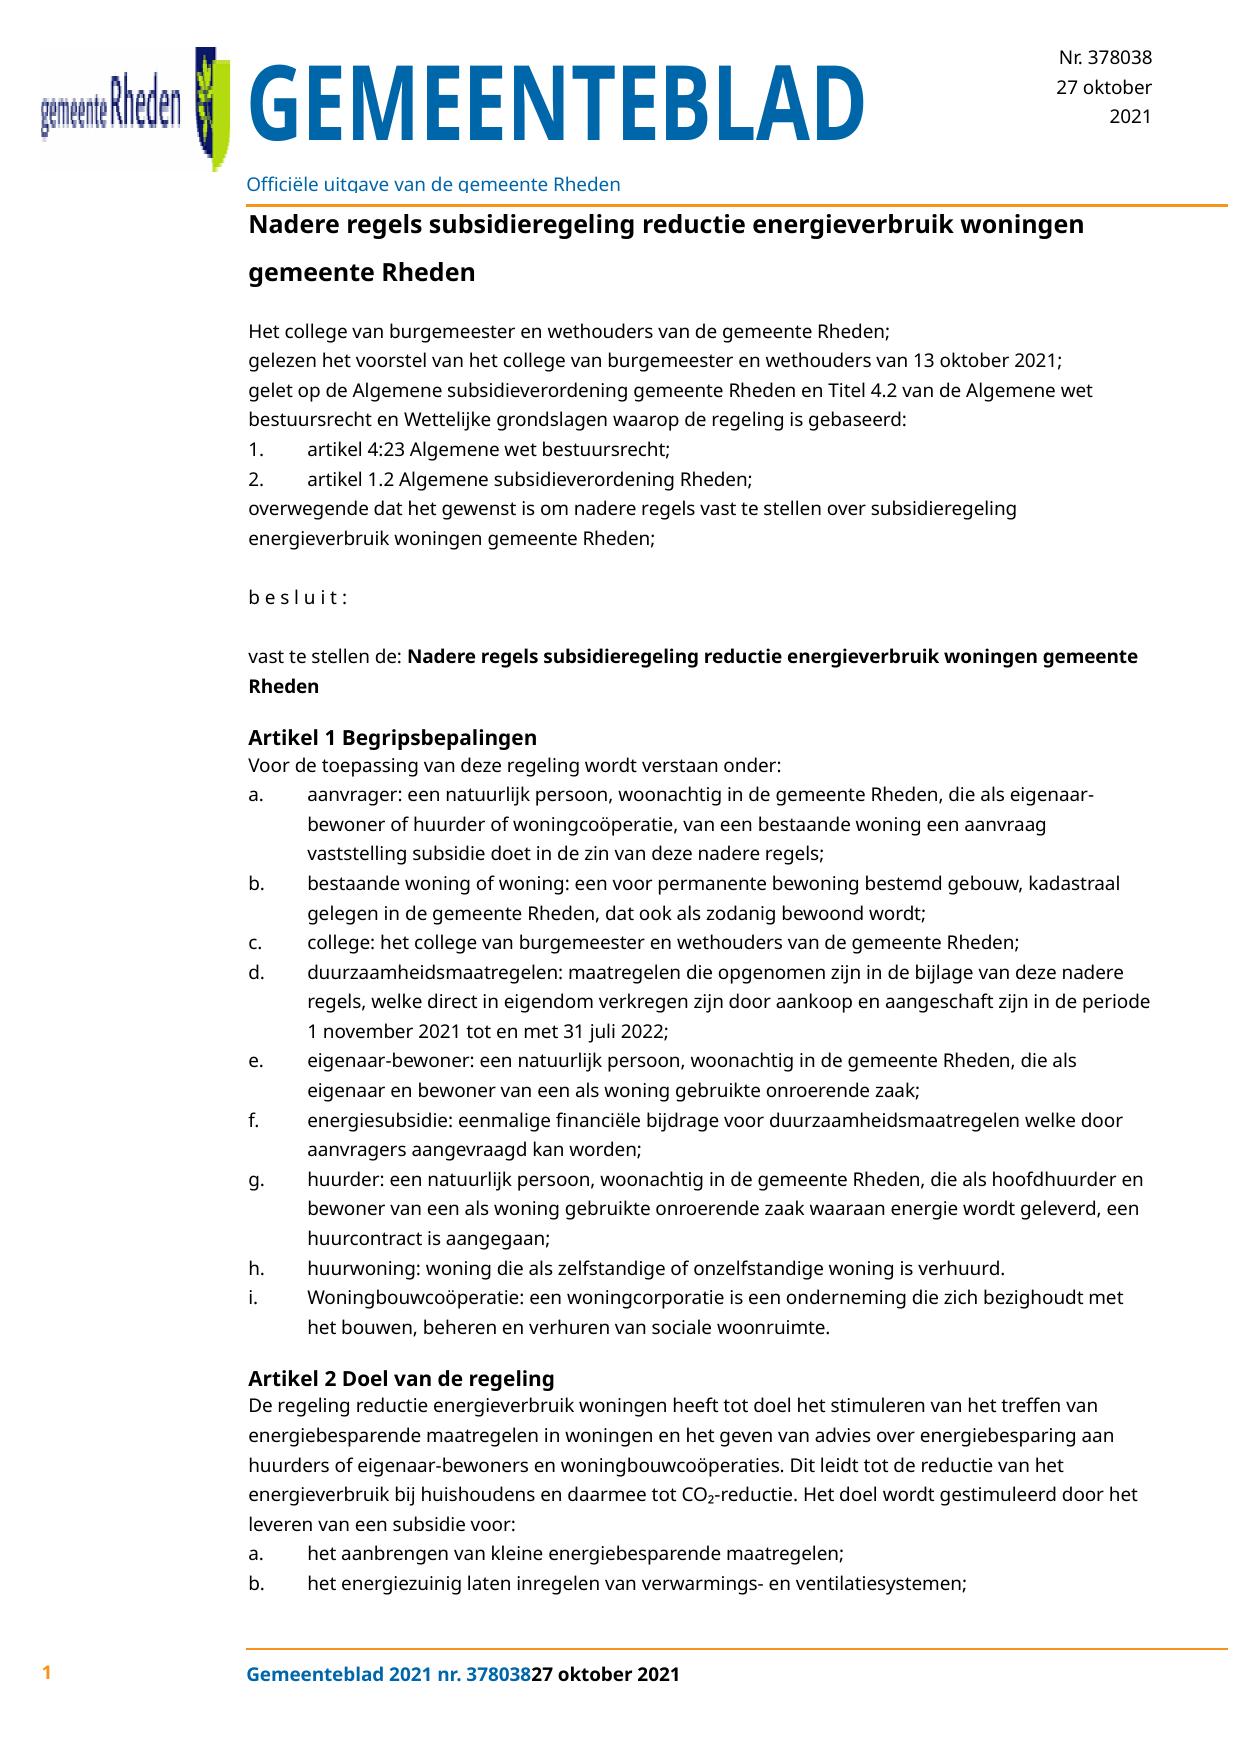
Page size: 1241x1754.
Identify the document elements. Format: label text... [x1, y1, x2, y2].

text Het college van burgemeester en wethouders van de gemeente Rheden; [248, 318, 1152, 344]
text Artikel 1 Begripsbepalingen [248, 723, 1152, 752]
text b e s l u i t : [248, 584, 1152, 610]
list het aanbrengen van kleine energiebesparende maatregelen; [248, 1541, 1152, 1566]
list Woningbouwcoöperatie: een woningcorporatie is een onderneming die zich bezighoudt met het bouwen, beheren en verhuren van sociale woonruimte. [248, 1284, 1152, 1339]
text Voor de toepassing van deze regeling wordt verstaan onder: [248, 752, 1152, 777]
list artikel 1.2 Algemene subsidieverordening Rheden; [248, 466, 1152, 492]
list college: het college van burgemeester en wethouders van de gemeente Rheden; [248, 929, 1152, 955]
list huurder: een natuurlijk persoon, woonachtig in de gemeente Rheden, die als hoofdhuurder en bewoner van een als woning gebruikte onroerende zaak waaraan energie wordt geleverd, een huurcontract is aangegaan; [248, 1166, 1152, 1251]
list aanvrager: een natuurlijk persoon, woonachtig in de gemeente Rheden, die als eigenaar-bewoner of huurder of woningcoöperatie, van een bestaande woning een aanvraag vaststelling subsidie doet in de zin van deze nadere regels; [248, 781, 1152, 866]
picture [41, 47, 231, 172]
list duurzaamheidsmaatregelen: maatregelen die opgenomen zijn in de bijlage van deze nadere regels, welke direct in eigendom verkregen zijn door aankoop en aangeschaft zijn in de periode 1 november 2021 tot en met 31 juli 2022; [248, 959, 1152, 1044]
list huurwoning: woning die als zelfstandige of onzelfstandige woning is verhuurd. [248, 1255, 1152, 1280]
list artikel 4:23 Algemene wet bestuursrecht; [248, 436, 1152, 462]
text overwegende dat het gewenst is om nadere regels vast te stellen over subsidieregeling energieverbruik woningen gemeente Rheden; [248, 495, 1152, 551]
text gelezen het voorstel van het college van burgemeester en wethouders van 13 oktober 2021; [248, 347, 1152, 373]
text vast te stellen de: Nadere regels subsidieregeling reductie energieverbruik woningen gemeente Rheden [248, 643, 1152, 699]
text Artikel 2 Doel van de regeling [248, 1364, 1152, 1393]
text Nadere regels subsidieregeling reductie energieverbruik woningen gemeente Rheden [248, 207, 1152, 288]
text De regeling reductie energieverbruik woningen heeft tot doel het stimuleren van het treffen van energiebesparende maatregelen in woningen en het geven van advies over energiebesparing aan huurders of eigenaar-bewoners en woningbouwcoöperaties. Dit leidt tot de reductie van het energieverbruik bij huishoudens en daarmee tot CO₂-reductie. Het doel wordt gestimuleerd door het leveren van een subsidie voor: [248, 1393, 1152, 1537]
text gelet op de Algemene subsidieverordening gemeente Rheden en Titel 4.2 van de Algemene wet bestuursrecht en Wettelijke grondslagen waarop de regeling is gebaseerd: [248, 377, 1152, 432]
list het energiezuinig laten inregelen van verwarmings- en ventilatiesystemen; [248, 1570, 1152, 1596]
list energiesubsidie: eenmalige financiële bijdrage voor duurzaamheidsmaatregelen welke door aanvragers aangevraagd kan worden; [248, 1107, 1152, 1162]
list eigenaar-bewoner: een natuurlijk persoon, woonachtig in de gemeente Rheden, die als eigenaar en bewoner van een als woning gebruikte onroerende zaak; [248, 1048, 1152, 1103]
list bestaande woning of woning: een voor permanente bewoning bestemd gebouw, kadastraal gelegen in de gemeente Rheden, dat ook als zodanig bewoond wordt; [248, 870, 1152, 925]
